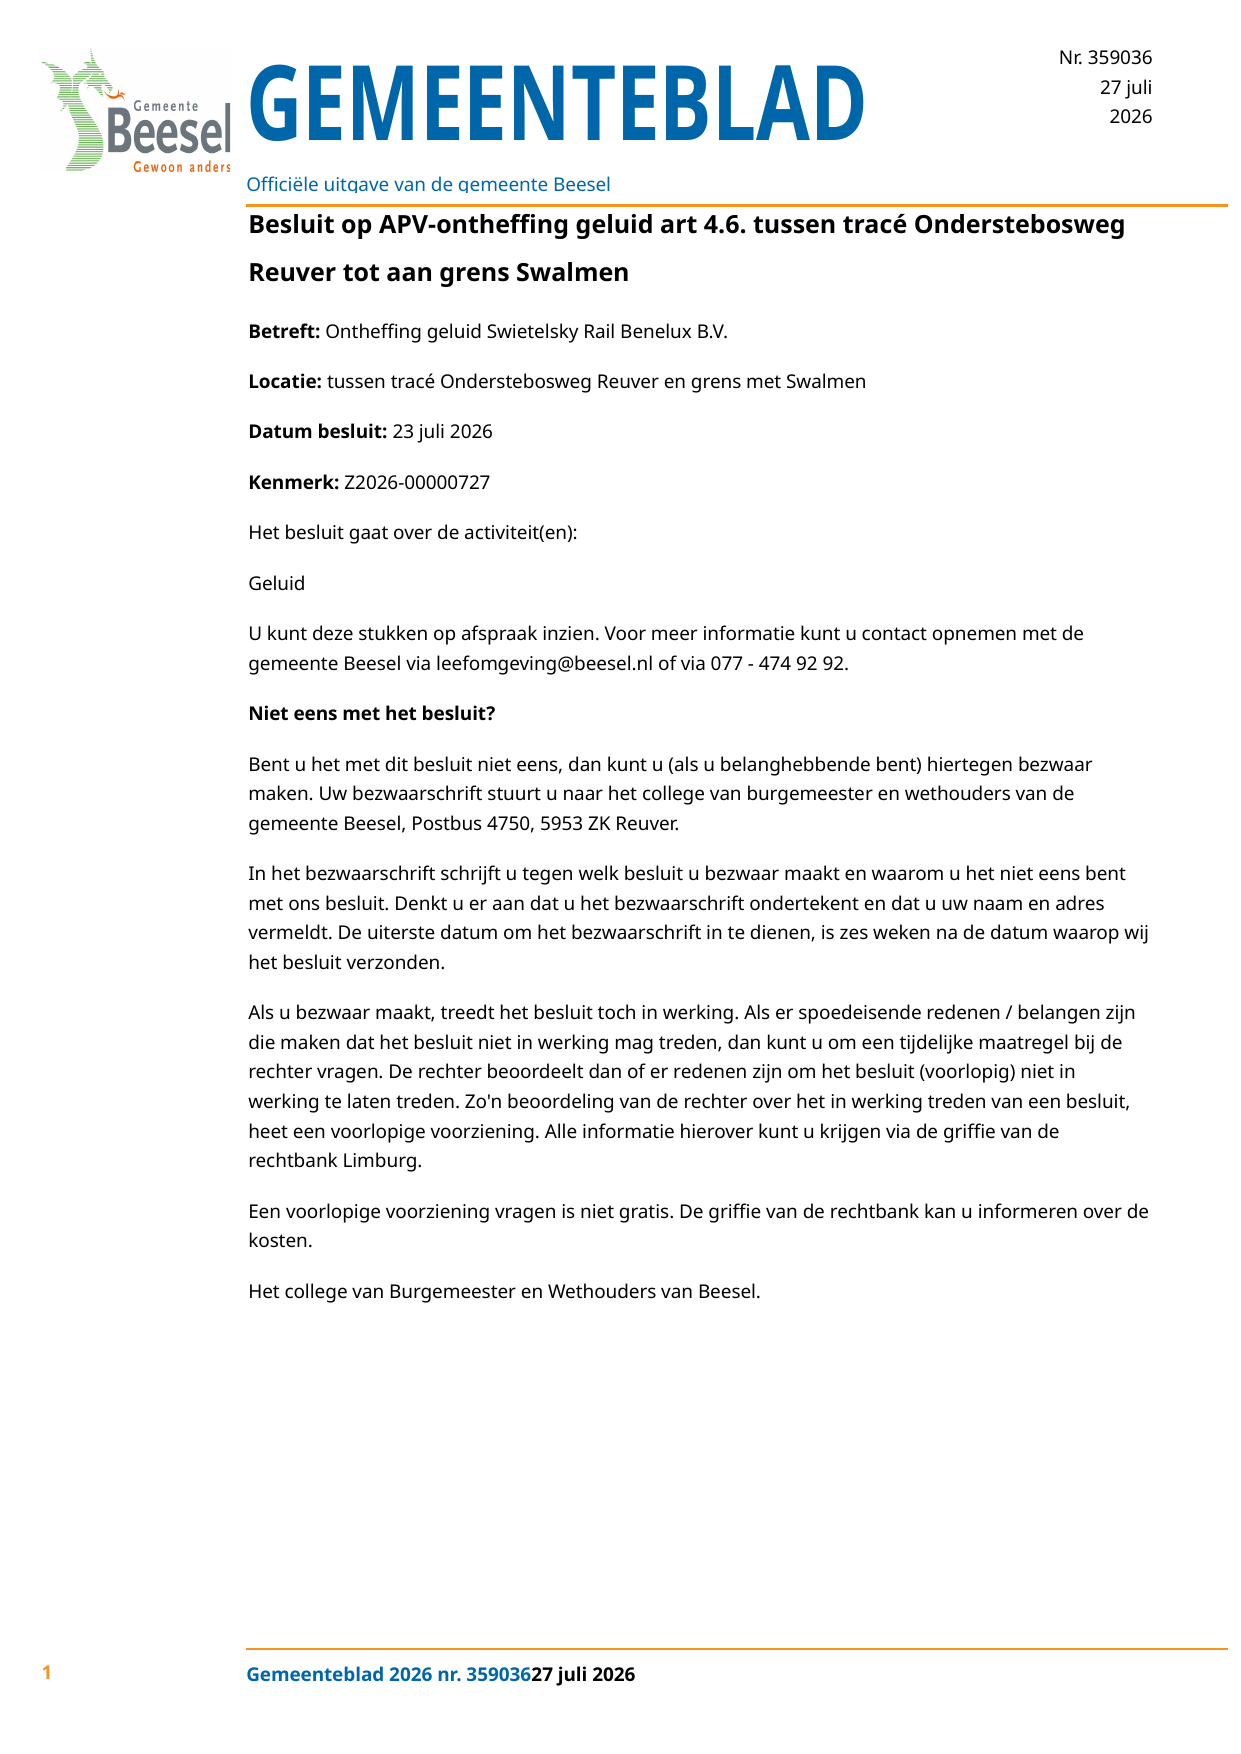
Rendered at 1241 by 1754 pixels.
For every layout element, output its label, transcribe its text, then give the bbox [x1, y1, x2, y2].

text In het bezwaarschrift schrijft u tegen welk besluit u bezwaar maakt en waarom u het niet eens bent met ons besluit. Denkt u er aan dat u het bezwaarschrift ondertekent en dat u uw naam en adres vermeldt. De uiterste datum om het bezwaarschrift in te dienen, is zes weken na de datum waarop wij het besluit verzonden. [248, 860, 1152, 975]
text Locatie: tussen tracé Onderstebosweg Reuver en grens met Swalmen [248, 368, 1152, 394]
text Besluit op APV-ontheffing geluid art 4.6. tussen tracé Onderstebosweg Reuver tot aan grens Swalmen [248, 207, 1152, 288]
text Datum besluit: 23 juli 2026 [248, 419, 1152, 444]
text Als u bezwaar maakt, treedt het besluit toch in werking. Als er spoedeisende redenen / belangen zijn die maken dat het besluit niet in werking mag treden, dan kunt u om een tijdelijke maatregel bij de rechter vragen. De rechter beoordeelt dan of er redenen zijn om het besluit (voorlopig) niet in werking te laten treden. Zo'n beoordeling van de rechter over het in werking treden van een besluit, heet een voorlopige voorziening. Alle informatie hierover kunt u krijgen via de griffie van de rechtbank Limburg. [248, 999, 1152, 1173]
text U kunt deze stukken op afspraak inzien. Voor meer informatie kunt u contact opnemen met de gemeente Beesel via leefomgeving@beesel.nl of via 077 - 474 92 92. [248, 620, 1152, 676]
text Het college van Burgemeester en Wethouders van Beesel. [248, 1278, 1152, 1304]
text Kenmerk: Z2026-00000727 [248, 469, 1152, 495]
text Geluid [248, 570, 1152, 596]
picture [41, 47, 231, 172]
text Betreft: Ontheffing geluid Swietelsky Rail Benelux B.V. [248, 318, 1152, 344]
text Het besluit gaat over de activiteit(en): [248, 519, 1152, 545]
text Niet eens met het besluit? [248, 700, 1152, 726]
text Een voorlopige voorziening vragen is niet gratis. De griffie van de rechtbank kan u informeren over de kosten. [248, 1198, 1152, 1253]
text Bent u het met dit besluit niet eens, dan kunt u (als u belanghebbende bent) hiertegen bezwaar maken. Uw bezwaarschrift stuurt u naar het college van burgemeester en wethouders van de gemeente Beesel, Postbus 4750, 5953 ZK Reuver. [248, 751, 1152, 836]
